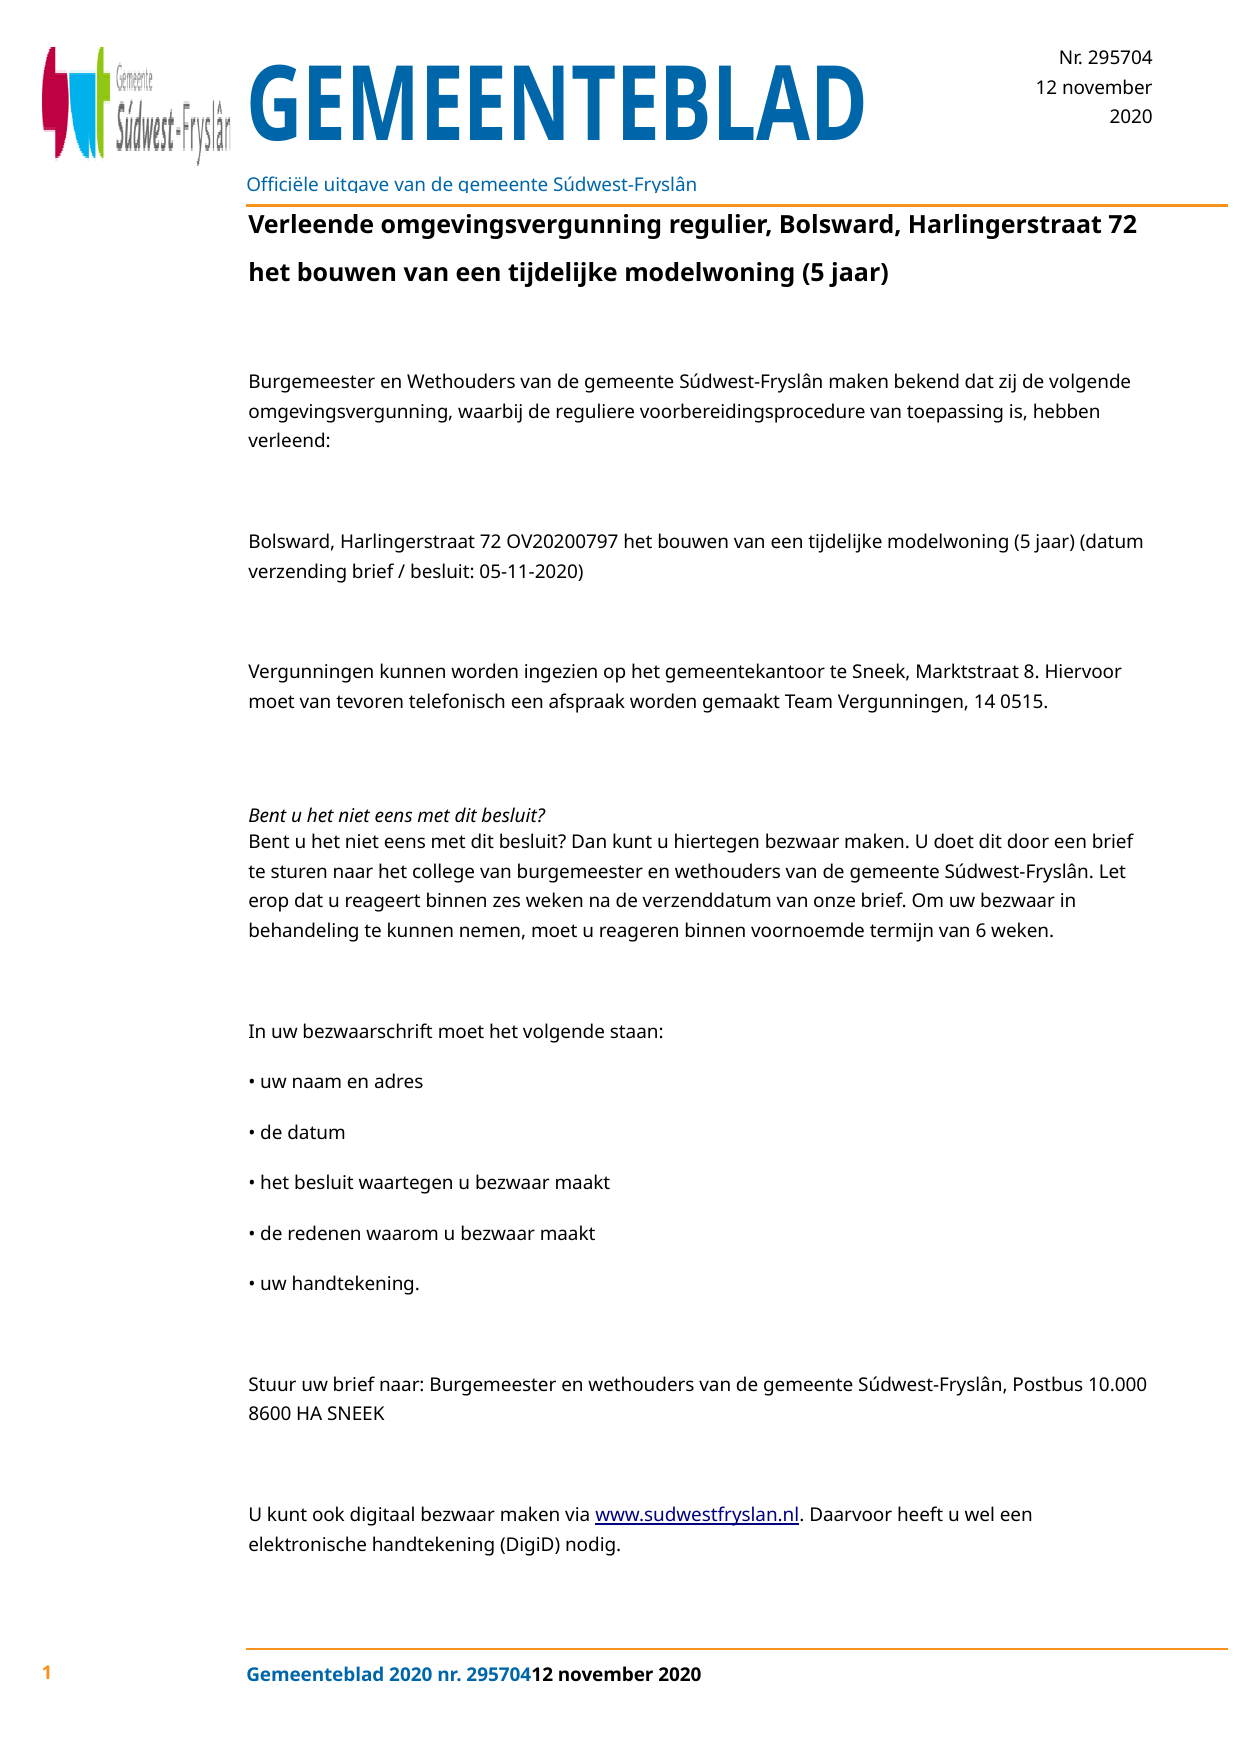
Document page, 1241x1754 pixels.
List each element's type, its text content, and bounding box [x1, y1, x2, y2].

text • de datum [248, 1119, 1152, 1144]
text • uw naam en adres [248, 1068, 1152, 1094]
text Verleende omgevingsvergunning regulier, Bolsward, Harlingerstraat 72 het bouwen van een tijdelijke modelwoning (5 jaar) [248, 207, 1152, 288]
text • het besluit waartegen u bezwaar maakt [248, 1169, 1152, 1195]
text Bolsward, Harlingerstraat 72 OV20200797 het bouwen van een tijdelijke modelwoning (5 jaar) (datum verzending brief / besluit: 05-11-2020) [248, 528, 1152, 584]
picture [41, 47, 231, 172]
text Bent u het niet eens met dit besluit? [248, 803, 1152, 828]
text Bent u het niet eens met dit besluit? Dan kunt u hiertegen bezwaar maken. U doet dit door een brief te sturen naar het college van burgemeester en wethouders van de gemeente Súdwest-Fryslân. Let erop dat u reageert binnen zes weken na de verzenddatum van onze brief. Om uw bezwaar in behandeling te kunnen nemen, moet u reageren binnen voornoemde termijn van 6 weken. [248, 828, 1152, 943]
text Burgemeester en Wethouders van de gemeente Súdwest-Fryslân maken bekend dat zij de volgende omgevingsvergunning, waarbij de reguliere voorbereidingsprocedure van toepassing is, hebben verleend: [248, 368, 1152, 453]
text Vergunningen kunnen worden ingezien op het gemeentekantoor te Sneek, Marktstraat 8. Hiervoor moet van tevoren telefonisch een afspraak worden gemaakt Team Vergunningen, 14 0515. [248, 659, 1152, 714]
text In uw bezwaarschrift moet het volgende staan: [248, 1018, 1152, 1044]
text • de redenen waarom u bezwaar maakt [248, 1220, 1152, 1245]
text U kunt ook digitaal bezwaar maken via www.sudwestfryslan.nl. Daarvoor heeft u wel een elektronische handtekening (DigiD) nodig. [248, 1501, 1152, 1557]
text Stuur uw brief naar: Burgemeester en wethouders van de gemeente Súdwest-Fryslân, Postbus 10.000 8600 HA SNEEK [248, 1371, 1152, 1426]
text • uw handtekening. [248, 1270, 1152, 1296]
